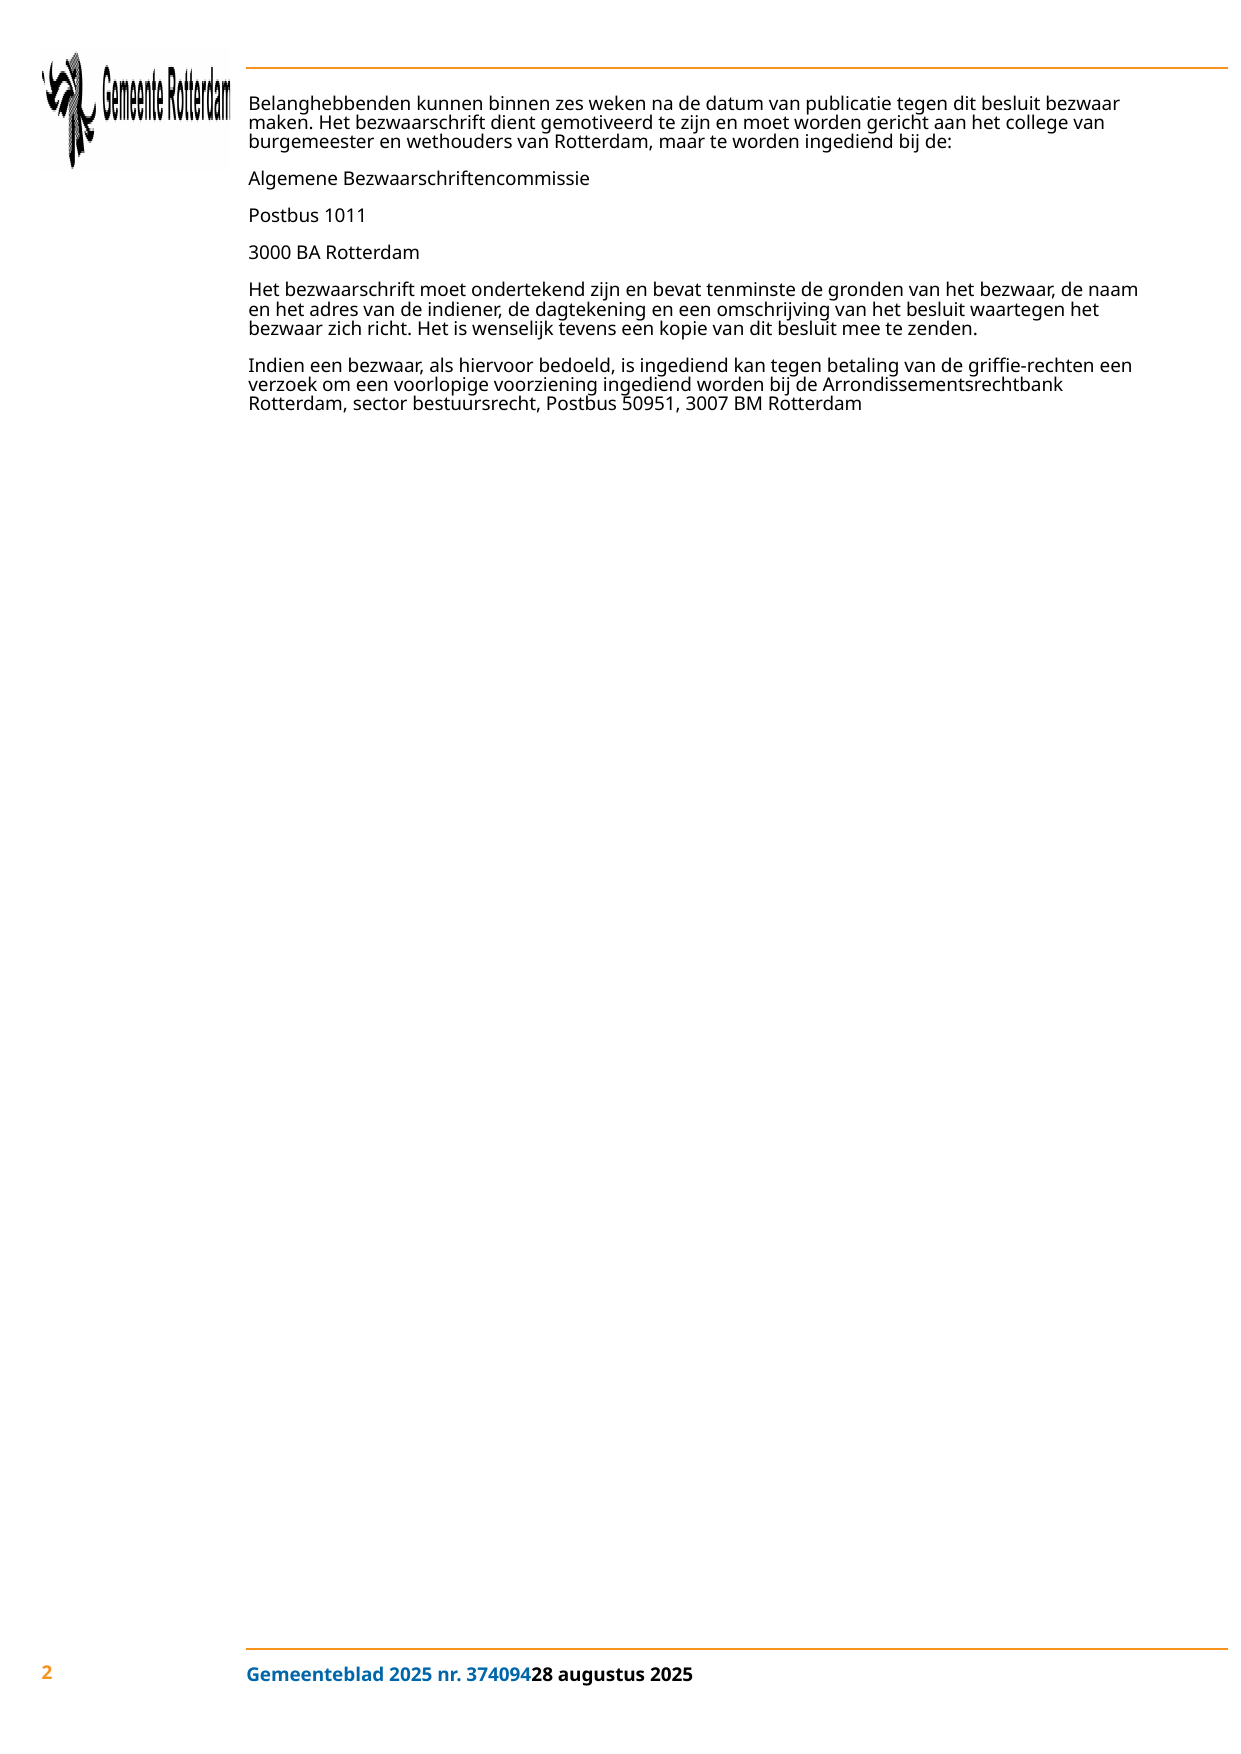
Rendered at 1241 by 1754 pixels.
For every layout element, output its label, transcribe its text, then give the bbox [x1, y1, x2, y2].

text Algemene Bezwaarschriftencommissie [248, 170, 1152, 189]
text Postbus 1011 [248, 207, 1152, 227]
text Het bezwaarschrift moet ondertekend zijn en bevat tenminste de gronden van het bezwaar, de naam en het adres van de indiener, de dagtekening en een omschrijving van het besluit waartegen het bezwaar zich richt. Het is wenselijk tevens een kopie van dit besluit mee te zenden. [248, 281, 1152, 339]
text Belanghebbenden kunnen binnen zes weken na de datum van publicatie tegen dit besluit bezwaar maken. Het bezwaarschrift dient gemotiveerd te zijn en moet worden gericht aan het college van burgemeester en wethouders van Rotterdam, maar te worden ingediend bij de: [248, 95, 1152, 153]
text Indien een bezwaar, als hiervoor bedoeld, is ingediend kan tegen betaling van de griffie-rechten een verzoek om een voorlopige voorziening ingediend worden bij de Arrondissementsrechtbank Rotterdam, sector bestuursrecht, Postbus 50951, 3007 BM Rotterdam [248, 357, 1152, 414]
text 3000 BA Rotterdam [248, 244, 1152, 263]
picture [41, 47, 231, 172]
